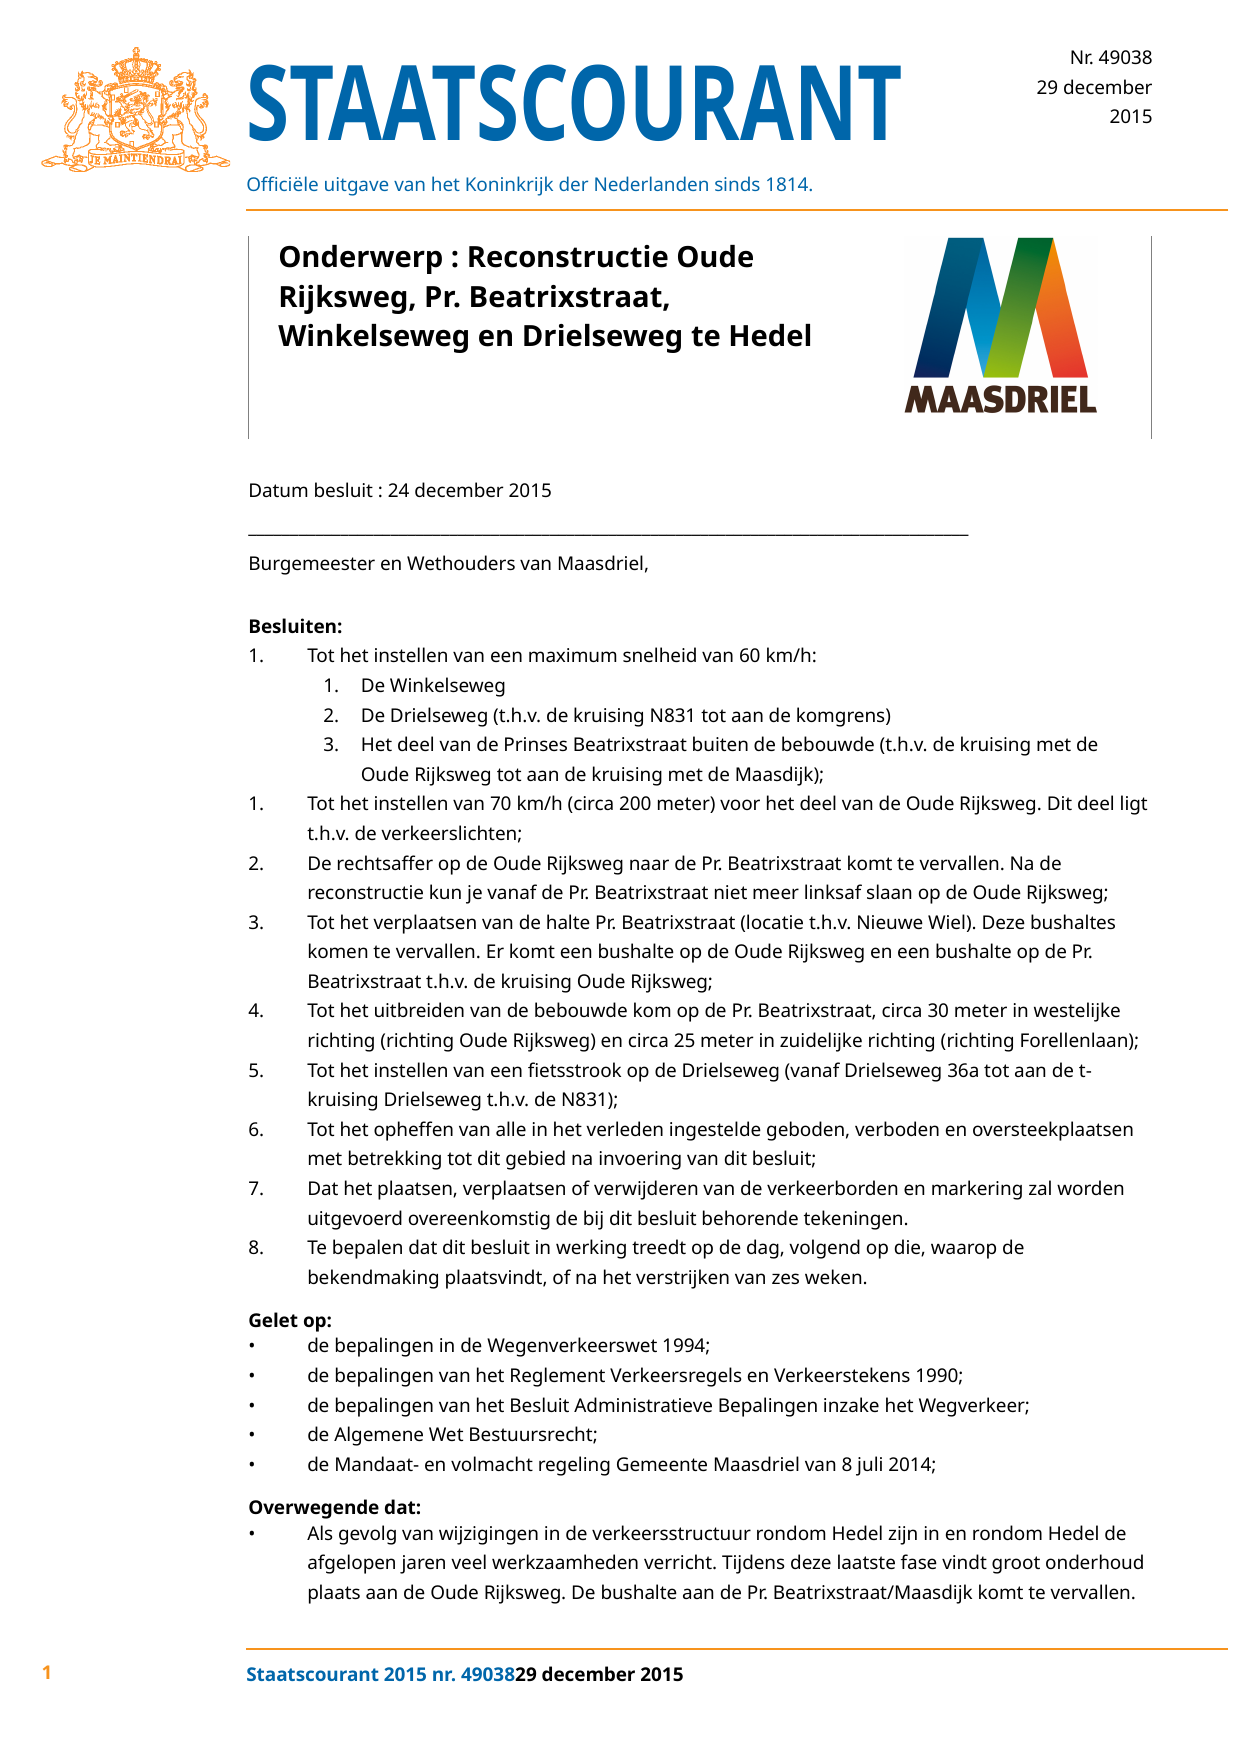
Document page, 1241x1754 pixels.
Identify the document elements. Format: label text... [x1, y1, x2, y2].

list Te bepalen dat dit besluit in werking treedt op de dag, volgend op die, waarop de bekendmaking plaatsvindt, of na het verstrijken van zes weken. [248, 1234, 1152, 1289]
list de bepalingen van het Besluit Administratieve Bepalingen inzake het Wegverkeer; [248, 1392, 1152, 1418]
text Overwegende dat: [248, 1494, 1152, 1520]
table_header [850, 236, 903, 413]
list Tot het uitbreiden van de bebouwde kom op de Pr. Beatrixstraat, circa 30 meter in westelijke richting (richting Oude Rijksweg) en circa 25 meter in zuidelijke richting (richting Forellenlaan); [248, 998, 1152, 1053]
picture [41, 47, 231, 172]
list de Mandaat- en volmacht regeling Gemeente Maasdriel van 8 juli 2014; [248, 1451, 1152, 1477]
list Tot het instellen van een maximum snelheid van 60 km/h: [248, 643, 1152, 668]
text Datum besluit : 24 december 2015 [248, 477, 1152, 503]
list Tot het instellen van een fietsstrook op de Drielseweg (vanaf Drielseweg 36a tot aan de t-kruising Drielseweg t.h.v. de N831); [248, 1057, 1152, 1112]
list De Winkelseweg [323, 672, 1152, 698]
list Het deel van de Prinses Beatrixstraat buiten de bebouwde (t.h.v. de kruising met de Oude Rijksweg tot aan de kruising met de Maasdijk); [323, 731, 1152, 787]
text Besluiten: [248, 613, 1152, 639]
text Burgemeester en Wethouders van Maasdriel, [248, 550, 1152, 576]
picture [903, 236, 1098, 414]
text ______________________________________________________________________________________ [248, 514, 1152, 539]
table_header Onderwerp : Reconstructie Oude Rijksweg, Pr. Beatrixstraat, Winkelseweg en Drielseweg te Hedel [249, 236, 850, 439]
list De rechtsaffer op de Oude Rijksweg naar de Pr. Beatrixstraat komt te vervallen. Na de reconstructie kun je vanaf de Pr. Beatrixstraat niet meer linksaf slaan op de Oude Rijksweg; [248, 850, 1152, 905]
list Tot het opheffen van alle in het verleden ingestelde geboden, verboden en oversteekplaatsen met betrekking tot dit gebied na invoering van dit besluit; [248, 1116, 1152, 1171]
table_header [1098, 236, 1151, 413]
list Als gevolg van wijzigingen in de verkeersstructuur rondom Hedel zijn in en rondom Hedel de afgelopen jaren veel werkzaamheden verricht. Tijdens deze laatste fase vindt groot onderhoud plaats aan de Oude Rijksweg. De bushalte aan de Pr. Beatrixstraat/Maasdijk komt te vervallen. [248, 1520, 1152, 1605]
list de bepalingen van het Reglement Verkeersregels en Verkeerstekens 1990; [248, 1362, 1152, 1388]
list de Algemene Wet Bestuursrecht; [248, 1421, 1152, 1447]
list de bepalingen in de Wegenverkeerswet 1994; [248, 1333, 1152, 1358]
table_header [850, 414, 1151, 439]
list De Drielseweg (t.h.v. de kruising N831 tot aan de komgrens) [323, 702, 1152, 727]
list Tot het instellen van 70 km/h (circa 200 meter) voor het deel van de Oude Rijksweg. Dit deel ligt t.h.v. de verkeerslichten; [248, 791, 1152, 846]
list Tot het verplaatsen van de halte Pr. Beatrixstraat (locatie t.h.v. Nieuwe Wiel). Deze bushaltes komen te vervallen. Er komt een bushalte op de Oude Rijksweg en een bushalte op de Pr. Beatrixstraat t.h.v. de kruising Oude Rijksweg; [248, 909, 1152, 994]
text Gelet op: [248, 1307, 1152, 1333]
list Dat het plaatsen, verplaatsen of verwijderen van de verkeerborden en markering zal worden uitgevoerd overeenkomstig de bij dit besluit behorende tekeningen. [248, 1175, 1152, 1230]
